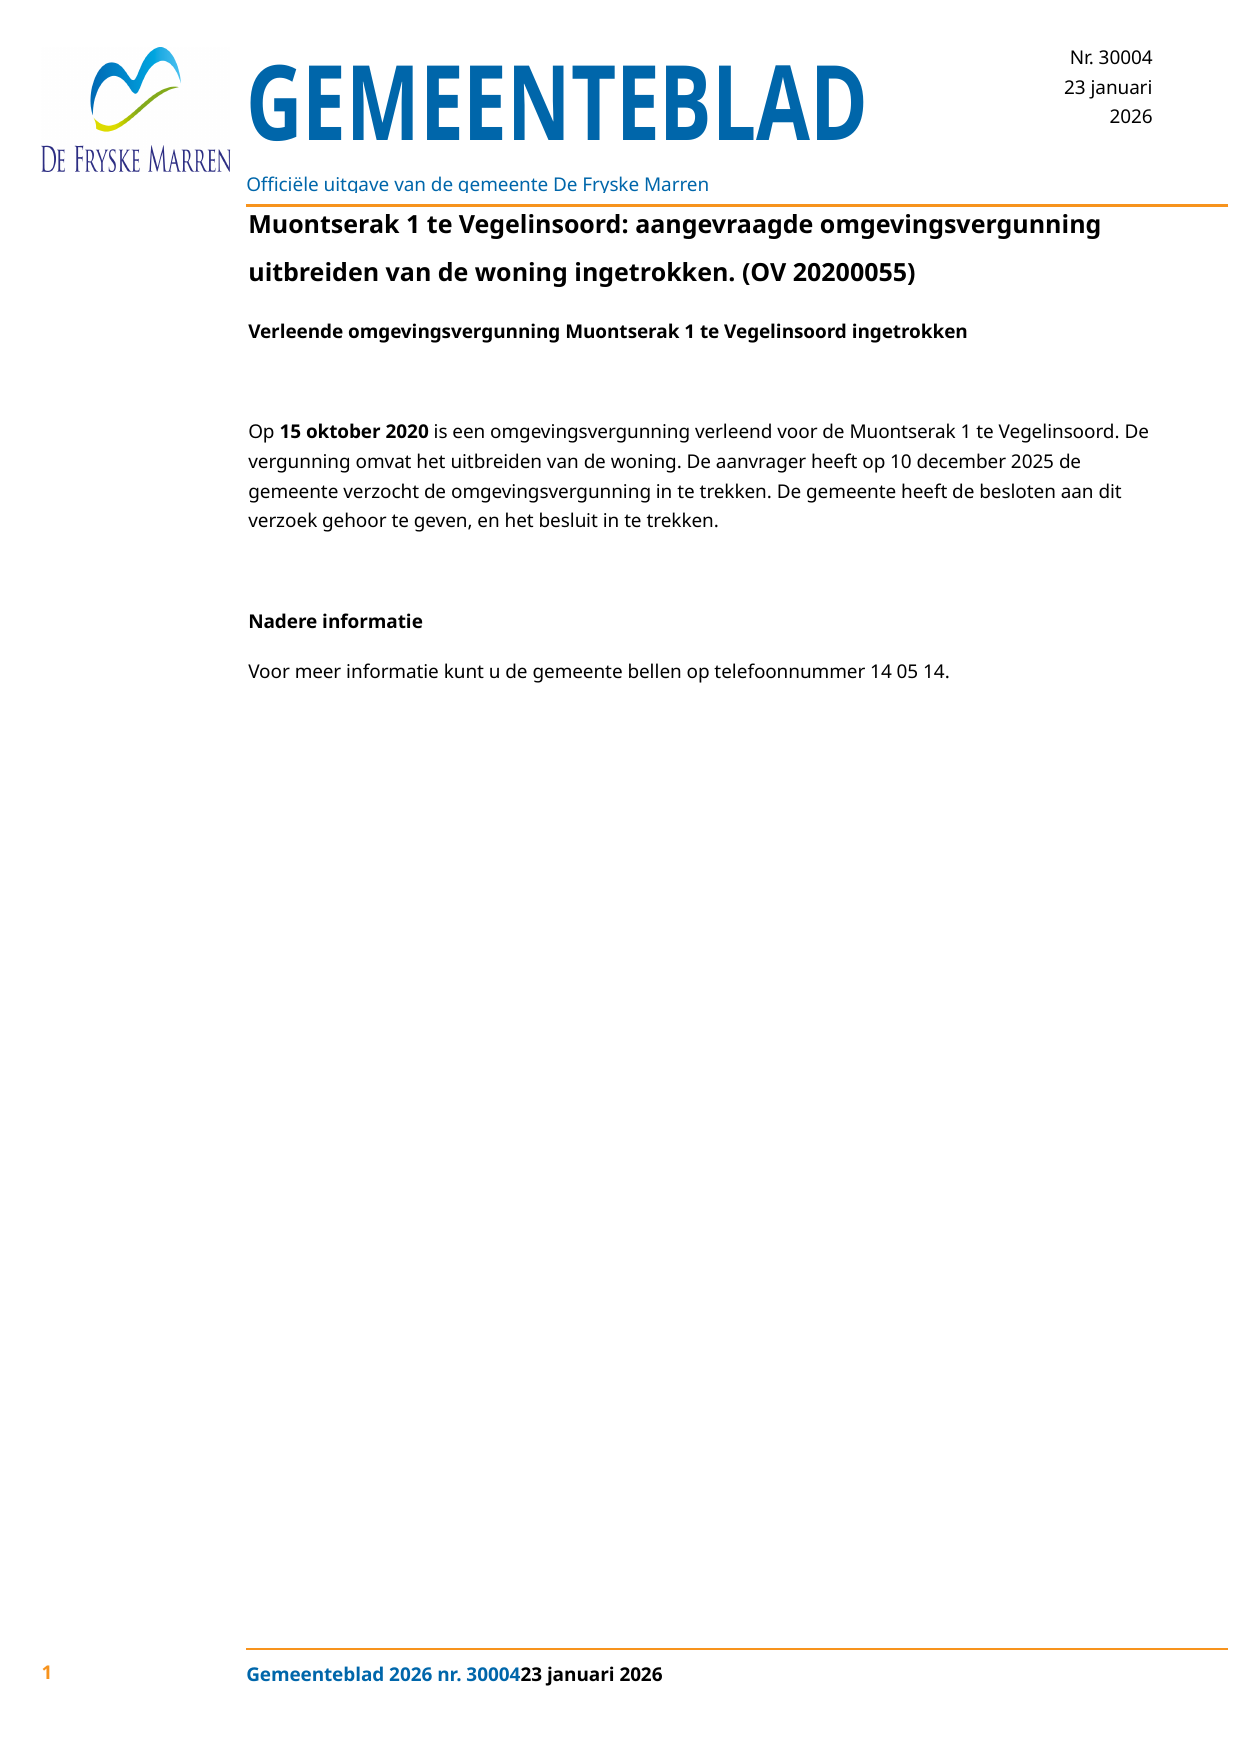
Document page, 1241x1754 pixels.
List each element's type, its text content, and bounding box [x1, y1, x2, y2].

text Muontserak 1 te Vegelinsoord: aangevraagde omgevingsvergunning uitbreiden van de woning ingetrokken. (OV 20200055) [248, 207, 1152, 288]
text Op 15 oktober 2020 is een omgevingsvergunning verleend voor de Muontserak 1 te Vegelinsoord. De vergunning omvat het uitbreiden van de woning. De aanvrager heeft op 10 december 2025 de gemeente verzocht de omgevingsvergunning in te trekken. De gemeente heeft de besloten aan dit verzoek gehoor te geven, en het besluit in te trekken. [248, 419, 1152, 533]
text Verleende omgevingsvergunning Muontserak 1 te Vegelinsoord ingetrokken [248, 318, 1152, 344]
text Voor meer informatie kunt u de gemeente bellen op telefoonnummer 14 05 14. [248, 659, 1152, 684]
text Nadere informatie [248, 608, 1152, 634]
picture [41, 47, 231, 172]
